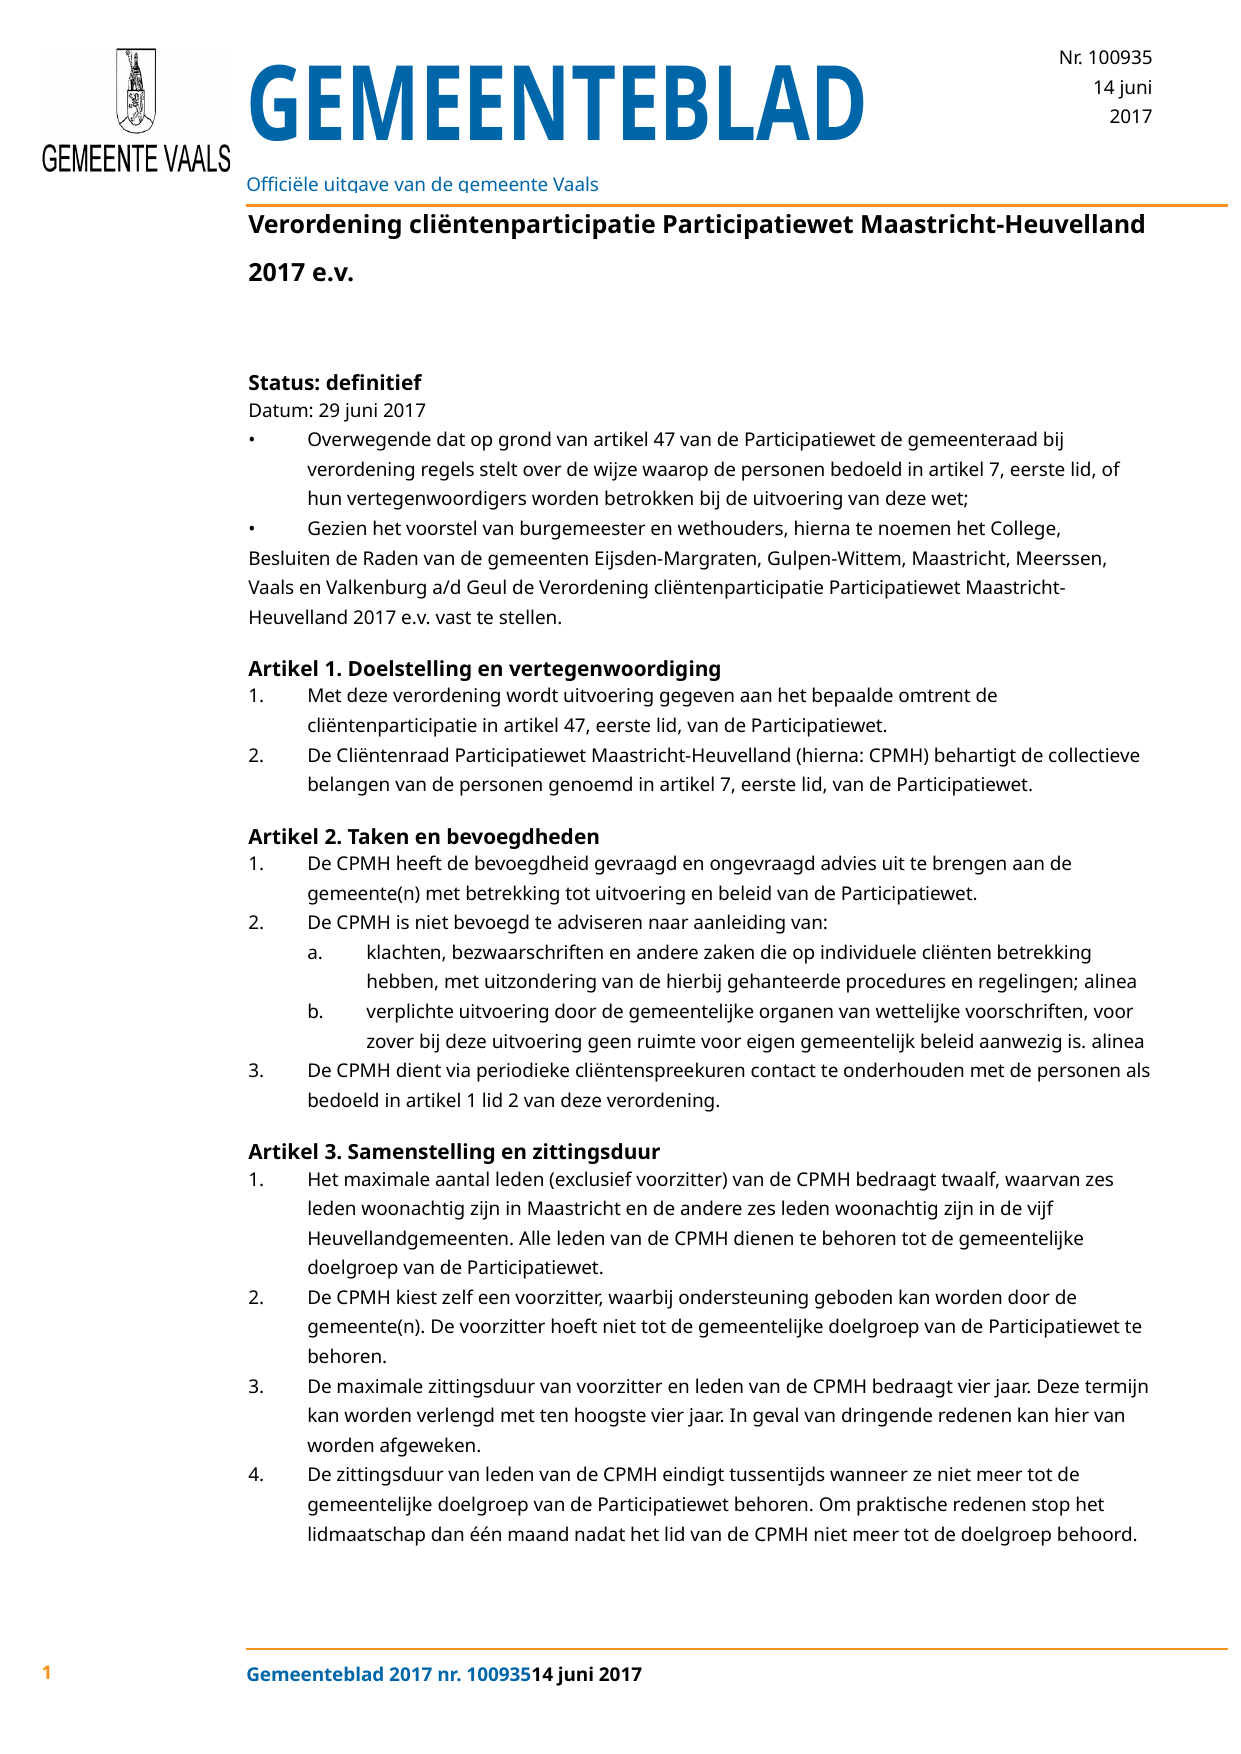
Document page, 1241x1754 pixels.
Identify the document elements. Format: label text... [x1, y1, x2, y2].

list De Cliëntenraad Participatiewet Maastricht-Heuvelland (hierna: CPMH) behartigt de collectieve belangen van de personen genoemd in artikel 7, eerste lid, van de Participatiewet. [248, 742, 1152, 797]
list Met deze verordening wordt uitvoering gegeven aan het bepaalde omtrent de cliëntenparticipatie in artikel 47, eerste lid, van de Participatiewet. [248, 683, 1152, 738]
text Artikel 2. Taken en bevoegdheden [248, 822, 1152, 850]
text Verordening cliëntenparticipatie Participatiewet Maastricht-Heuvelland 2017 e.v. [248, 207, 1152, 288]
text Artikel 3. Samenstelling en zittingsduur [248, 1137, 1152, 1166]
list De CPMH is niet bevoegd te adviseren naar aanleiding van: [248, 909, 1152, 935]
list Overwegende dat op grond van artikel 47 van de Participatiewet de gemeenteraad bij verordening regels stelt over de wijze waarop de personen bedoeld in artikel 7, eerste lid, of hun vertegenwoordigers worden betrokken bij de uitvoering van deze wet; [248, 426, 1152, 511]
list verplichte uitvoering door de gemeentelijke organen van wettelijke voorschriften, voor zover bij deze uitvoering geen ruimte voor eigen gemeentelijk beleid aanwezig is. ​alinea [307, 998, 1152, 1053]
list De CPMH kiest zelf een voorzitter, waarbij ondersteuning geboden kan worden door de gemeente(n). De voorzitter hoeft niet tot de gemeentelijke doelgroep van de Participatiewet te behoren. [248, 1284, 1152, 1369]
text Besluiten de Raden van de gemeenten Eijsden-Margraten, Gulpen-Wittem, Maastricht, Meerssen, Vaals en Valkenburg a/d Geul de Verordening cliëntenparticipatie Participatiewet Maastricht-Heuvelland 2017 e.v. vast te stellen. [248, 545, 1152, 629]
text Status: definitief [248, 368, 1152, 397]
list Gezien het voorstel van burgemeester en wethouders, hierna te noemen het College, [248, 515, 1152, 541]
list De CPMH dient via periodieke cliëntenspreekuren contact te onderhouden met de personen als bedoeld in artikel 1 lid 2 van deze verordening. [248, 1057, 1152, 1113]
list De CPMH heeft de bevoegdheid gevraagd en ongevraagd advies uit te brengen aan de gemeente(n) met betrekking tot uitvoering en beleid van de Participatiewet. [248, 850, 1152, 906]
text Datum: 29 juni 2017 [248, 397, 1152, 422]
list klachten, bezwaarschriften en andere zaken die op individuele cliënten betrekking hebben, met uitzondering van de hierbij gehanteerde procedures en regelingen; ​alinea [307, 939, 1152, 994]
list De maximale zittingsduur van voorzitter en leden van de CPMH bedraagt vier jaar. Deze termijn kan worden verlengd met ten hoogste vier jaar. In geval van dringende redenen kan hier van worden afgeweken. [248, 1373, 1152, 1458]
text Artikel 1. Doelstelling en vertegenwoordiging [248, 654, 1152, 683]
list Het maximale aantal leden (exclusief voorzitter) van de CPMH bedraagt twaalf, waarvan zes leden woonachtig zijn in Maastricht en de andere zes leden woonachtig zijn in de vijf Heuvellandgemeenten. Alle leden van de CPMH dienen te behoren tot de gemeentelijke doelgroep van de Participatiewet. [248, 1166, 1152, 1280]
list De zittingsduur van leden van de CPMH eindigt tussentijds wanneer ze niet meer tot de gemeentelijke doelgroep van de Participatiewet behoren. Om praktische redenen stop het lidmaatschap dan één maand nadat het lid van de CPMH niet meer tot de doelgroep behoord. [248, 1462, 1152, 1547]
picture [41, 47, 231, 172]
